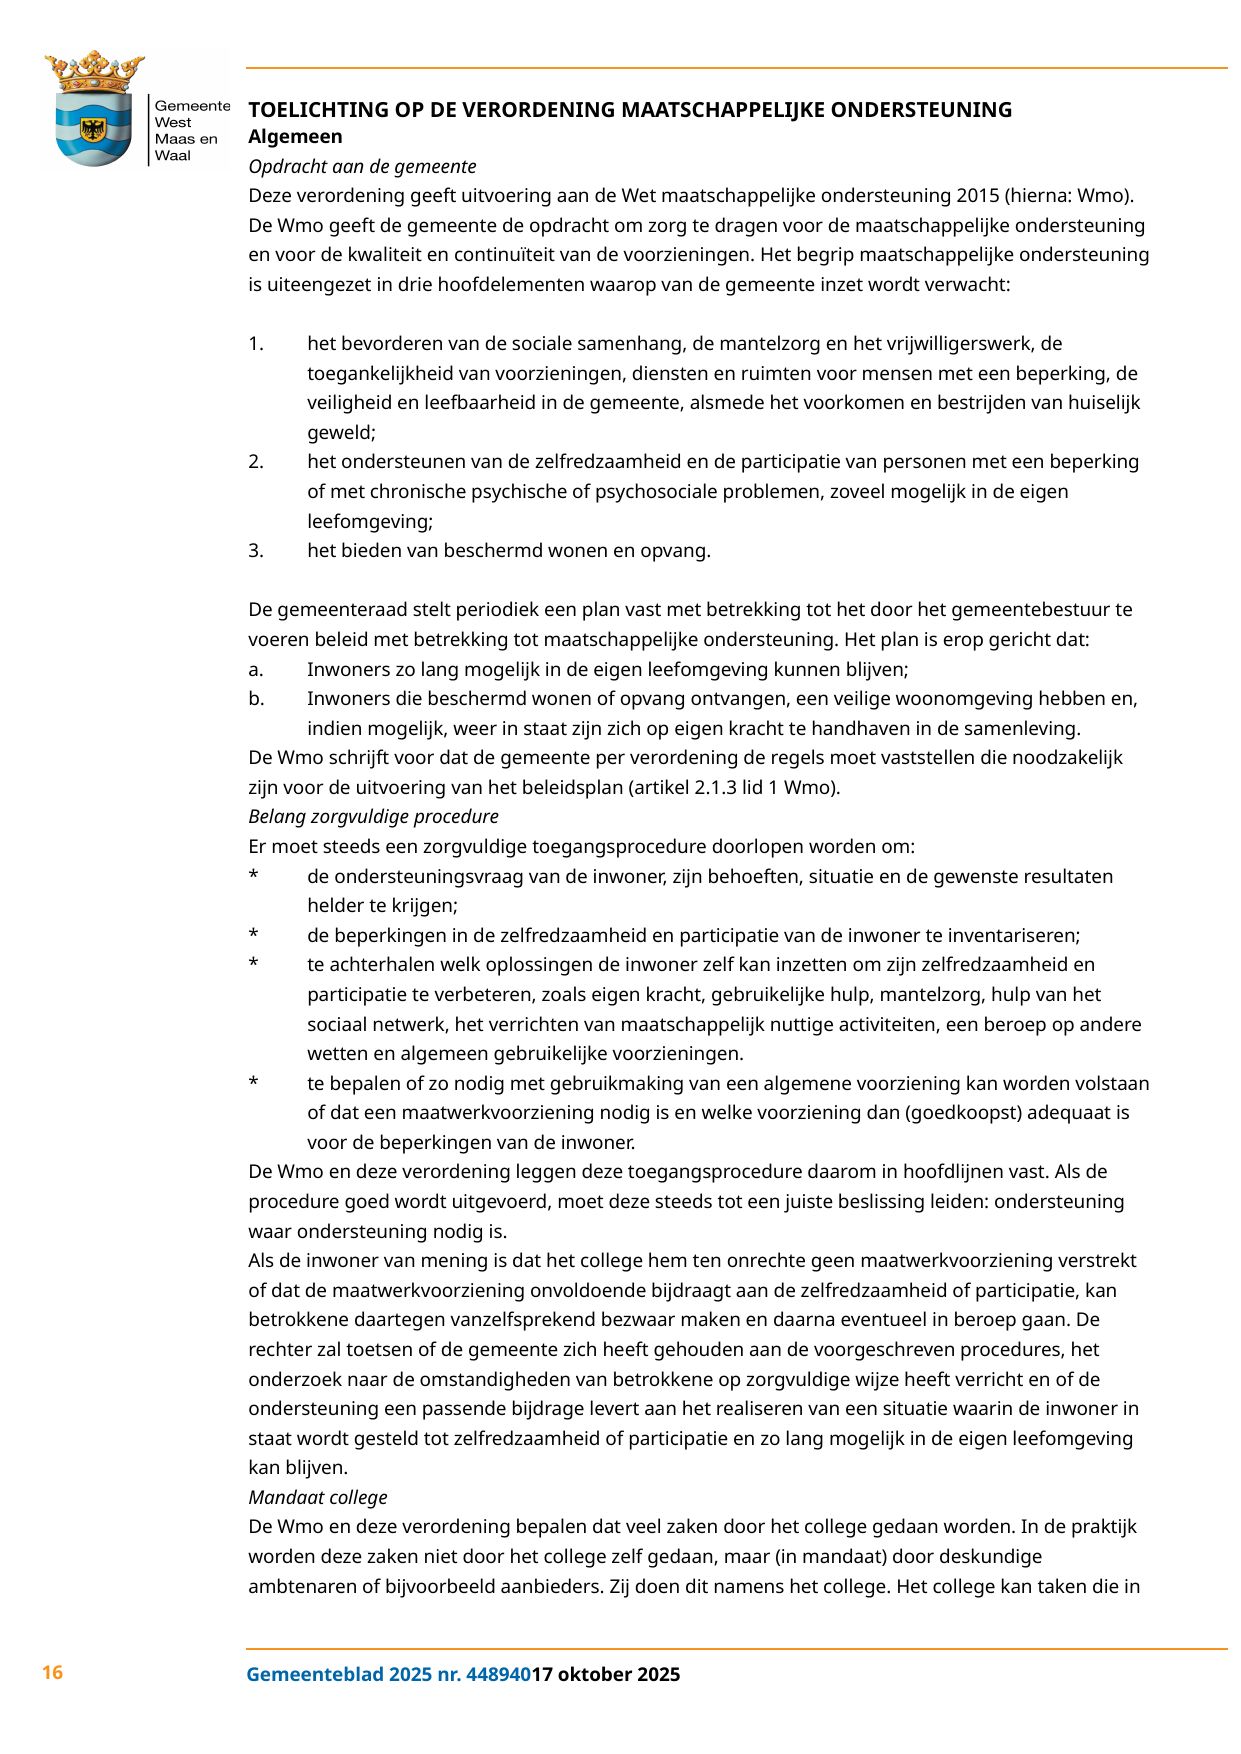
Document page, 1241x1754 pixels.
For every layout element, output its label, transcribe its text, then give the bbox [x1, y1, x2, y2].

list te achterhalen welk oplossingen de inwoner zelf kan inzetten om zijn zelfredzaamheid en participatie te verbeteren, zoals eigen kracht, gebruikelijke hulp, mantelzorg, hulp van het sociaal netwerk, het verrichten van maatschappelijk nuttige activiteiten, een beroep op andere wetten en algemeen gebruikelijke voorzieningen. [248, 952, 1152, 1066]
text Als de inwoner van mening is dat het college hem ten onrechte geen maatwerkvoorziening verstrekt of dat de maatwerkvoorziening onvoldoende bijdraagt aan de zelfredzaamheid of participatie, kan betrokkene daartegen vanzelfsprekend bezwaar maken en daarna eventueel in beroep gaan. De rechter zal toetsen of de gemeente zich heeft gehouden aan de voorgeschreven procedures, het onderzoek naar de omstandigheden van betrokkene op zorgvuldige wijze heeft verricht en of de ondersteuning een passende bijdrage levert aan het realiseren van een situatie waarin de inwoner in staat wordt gesteld tot zelfredzaamheid of participatie en zo lang mogelijk in de eigen leefomgeving kan blijven. [248, 1247, 1152, 1480]
text De Wmo en deze verordening bepalen dat veel zaken door het college gedaan worden. In de praktijk worden deze zaken niet door het college zelf gedaan, maar (in mandaat) door deskundige ambtenaren of bijvoorbeeld aanbieders. Zij doen dit namens het college. Het college kan taken die in [248, 1514, 1152, 1599]
list de ondersteuningsvraag van de inwoner, zijn behoeften, situatie en de gewenste resultaten helder te krijgen; [248, 863, 1152, 918]
list Inwoners zo lang mogelijk in de eigen leefomgeving kunnen blijven; [248, 656, 1152, 682]
list het ondersteunen van de zelfredzaamheid en de participatie van personen met een beperking of met chronische psychische of psychosociale problemen, zoveel mogelijk in de eigen leefomgeving; [248, 449, 1152, 534]
list het bieden van beschermd wonen en opvang. [248, 537, 1152, 563]
list het bevorderen van de sociale samenhang, de mantelzorg en het vrijwilligerswerk, de toegankelijkheid van voorzieningen, diensten en ruimten voor mensen met een beperking, de veiligheid en leefbaarheid in de gemeente, alsmede het voorkomen en bestrijden van huiselijk geweld; [248, 330, 1152, 445]
text Belang zorgvuldige procedure [248, 804, 1152, 829]
text Mandaat college [248, 1484, 1152, 1510]
text Algemeen [248, 123, 1152, 149]
text Opdracht aan de gemeente [248, 153, 1152, 179]
text De gemeenteraad stelt periodiek een plan vast met betrekking tot het door het gemeentebestuur te voeren beleid met betrekking tot maatschappelijke ondersteuning. Het plan is erop gericht dat: [248, 597, 1152, 652]
text De Wmo schrijft voor dat de gemeente per verordening de regels moet vaststellen die noodzakelijk zijn voor de uitvoering van het beleidsplan (artikel 2.1.3 lid 1 Wmo). [248, 744, 1152, 800]
list Inwoners die beschermd wonen of opvang ontvangen, een veilige woonomgeving hebben en, indien mogelijk, weer in staat zijn zich op eigen kracht te handhaven in de samenleving. [248, 685, 1152, 741]
text De Wmo en deze verordening leggen deze toegangsprocedure daarom in hoofdlijnen vast. Als de procedure goed wordt uitgevoerd, moet deze steeds tot een juiste beslissing leiden: ondersteuning waar ondersteuning nodig is. [248, 1159, 1152, 1244]
text Er moet steeds een zorgvuldige toegangsprocedure doorlopen worden om: [248, 833, 1152, 859]
list de beperkingen in de zelfredzaamheid en participatie van de inwoner te inventariseren; [248, 922, 1152, 948]
text Deze verordening geeft uitvoering aan de Wet maatschappelijke ondersteuning 2015 (hierna: Wmo). De Wmo geeft de gemeente de opdracht om zorg te dragen voor de maatschappelijke ondersteuning en voor de kwaliteit en continuïteit van de voorzieningen. Het begrip maatschappelijke ondersteuning is uiteengezet in drie hoofdelementen waarop van de gemeente inzet wordt verwacht: [248, 182, 1152, 297]
text TOELICHTING OP DE VERORDENING MAATSCHAPPELIJKE ONDERSTEUNING [248, 95, 1152, 123]
picture [41, 47, 231, 172]
list te bepalen of zo nodig met gebruikmaking van een algemene voorziening kan worden volstaan of dat een maatwerkvoorziening nodig is en welke voorziening dan (goedkoopst) adequaat is voor de beperkingen van de inwoner. [248, 1070, 1152, 1155]
